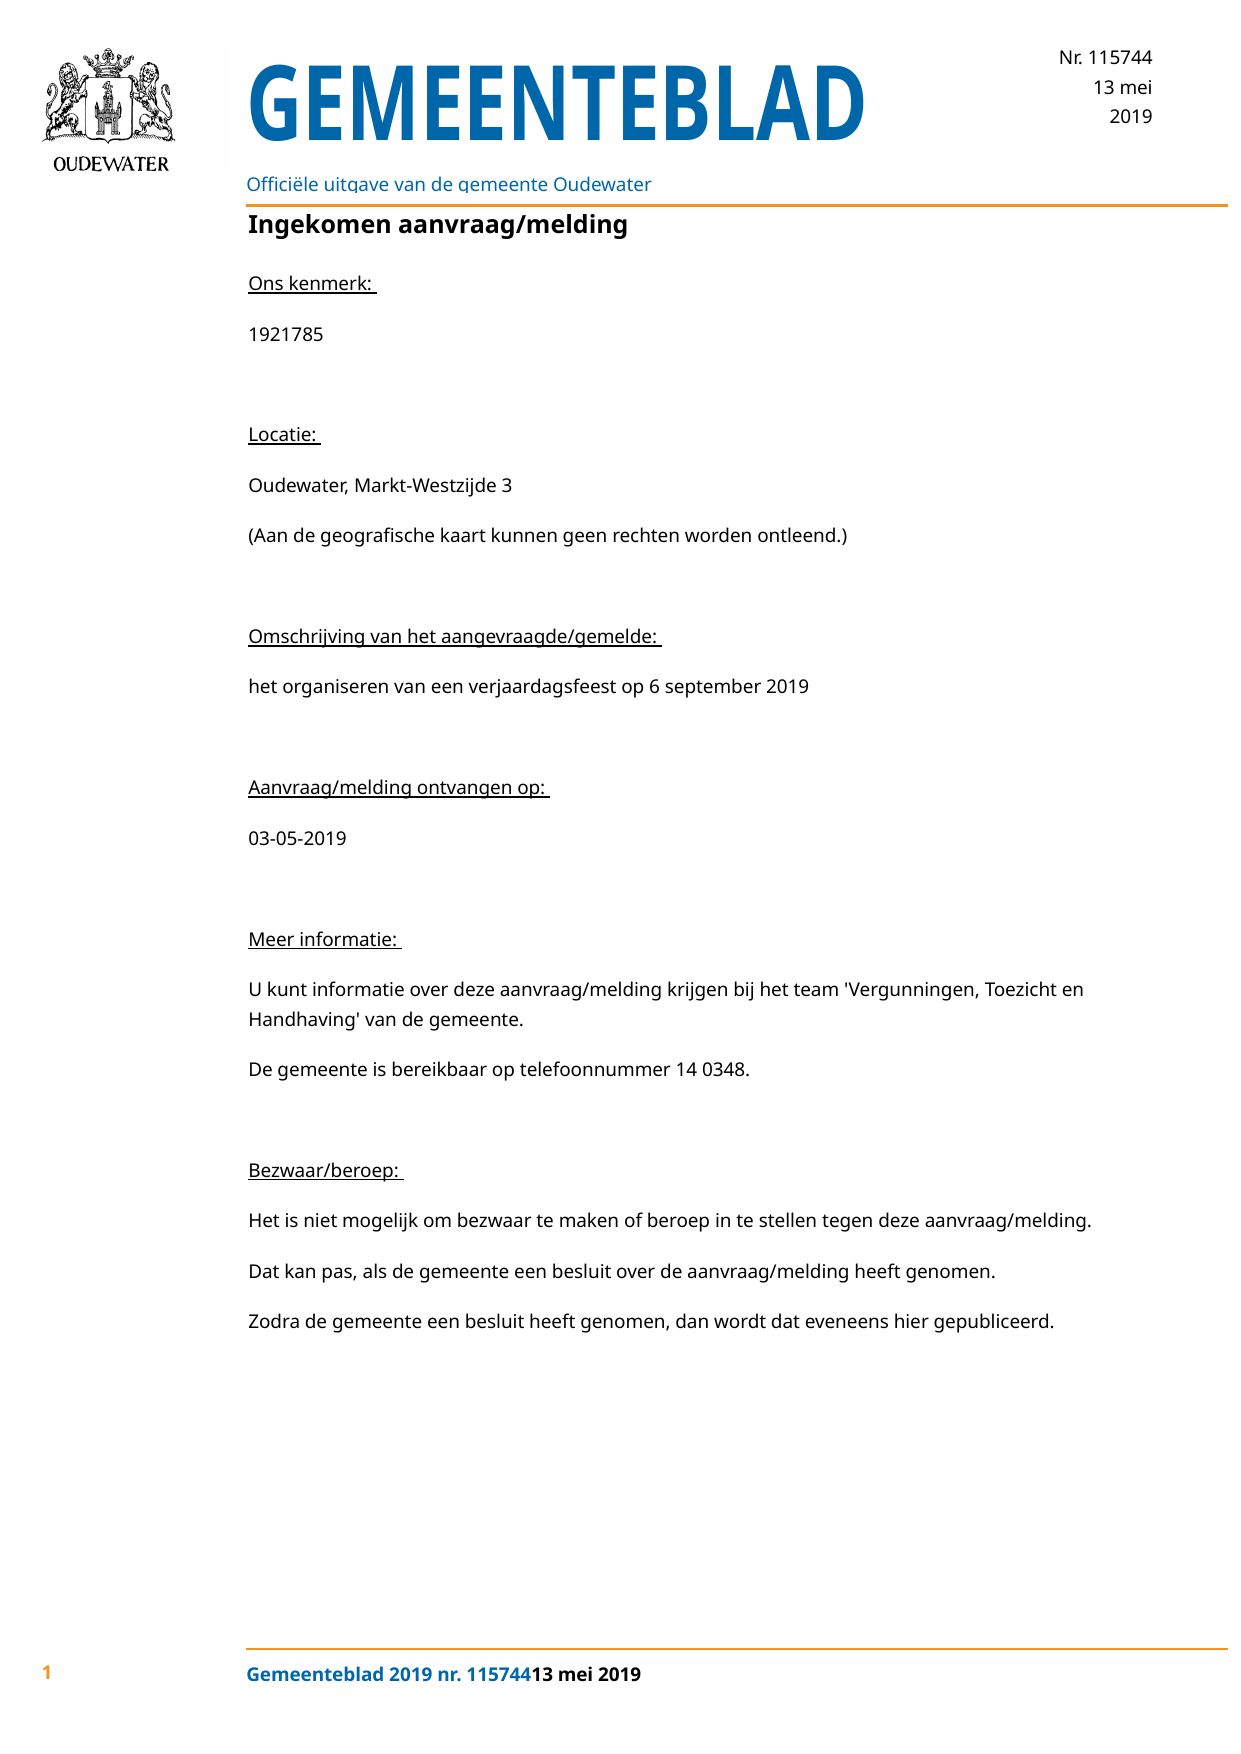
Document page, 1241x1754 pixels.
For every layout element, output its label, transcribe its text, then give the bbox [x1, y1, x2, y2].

text Ons kenmerk: [248, 270, 1152, 296]
text 03-05-2019 [248, 825, 1152, 851]
text Meer informatie: [248, 926, 1152, 951]
text Aanvraag/melding ontvangen op: [248, 774, 1152, 800]
text Ingekomen aanvraag/melding [248, 207, 1152, 241]
text (Aan de geografische kaart kunnen geen rechten worden ontleend.) [248, 522, 1152, 548]
text Het is niet mogelijk om bezwaar te maken of beroep in te stellen tegen deze aanvraag/melding. [248, 1207, 1152, 1233]
text Zodra de gemeente een besluit heeft genomen, dan wordt dat eveneens hier gepubliceerd. [248, 1308, 1152, 1334]
text Oudewater, Markt-Westzijde 3 [248, 472, 1152, 498]
text het organiseren van een verjaardagsfeest op 6 september 2019 [248, 674, 1152, 699]
picture [41, 47, 231, 172]
text Omschrijving van het aangevraagde/gemelde: [248, 623, 1152, 649]
text Locatie: [248, 422, 1152, 447]
text De gemeente is bereikbaar op telefoonnummer 14 0348. [248, 1056, 1152, 1082]
text 1921785 [248, 321, 1152, 346]
text U kunt informatie over deze aanvraag/melding krijgen bij het team 'Vergunningen, Toezicht en Handhaving' van de gemeente. [248, 976, 1152, 1031]
text Dat kan pas, als de gemeente een besluit over de aanvraag/melding heeft genomen. [248, 1258, 1152, 1283]
text Bezwaar/beroep: [248, 1157, 1152, 1183]
